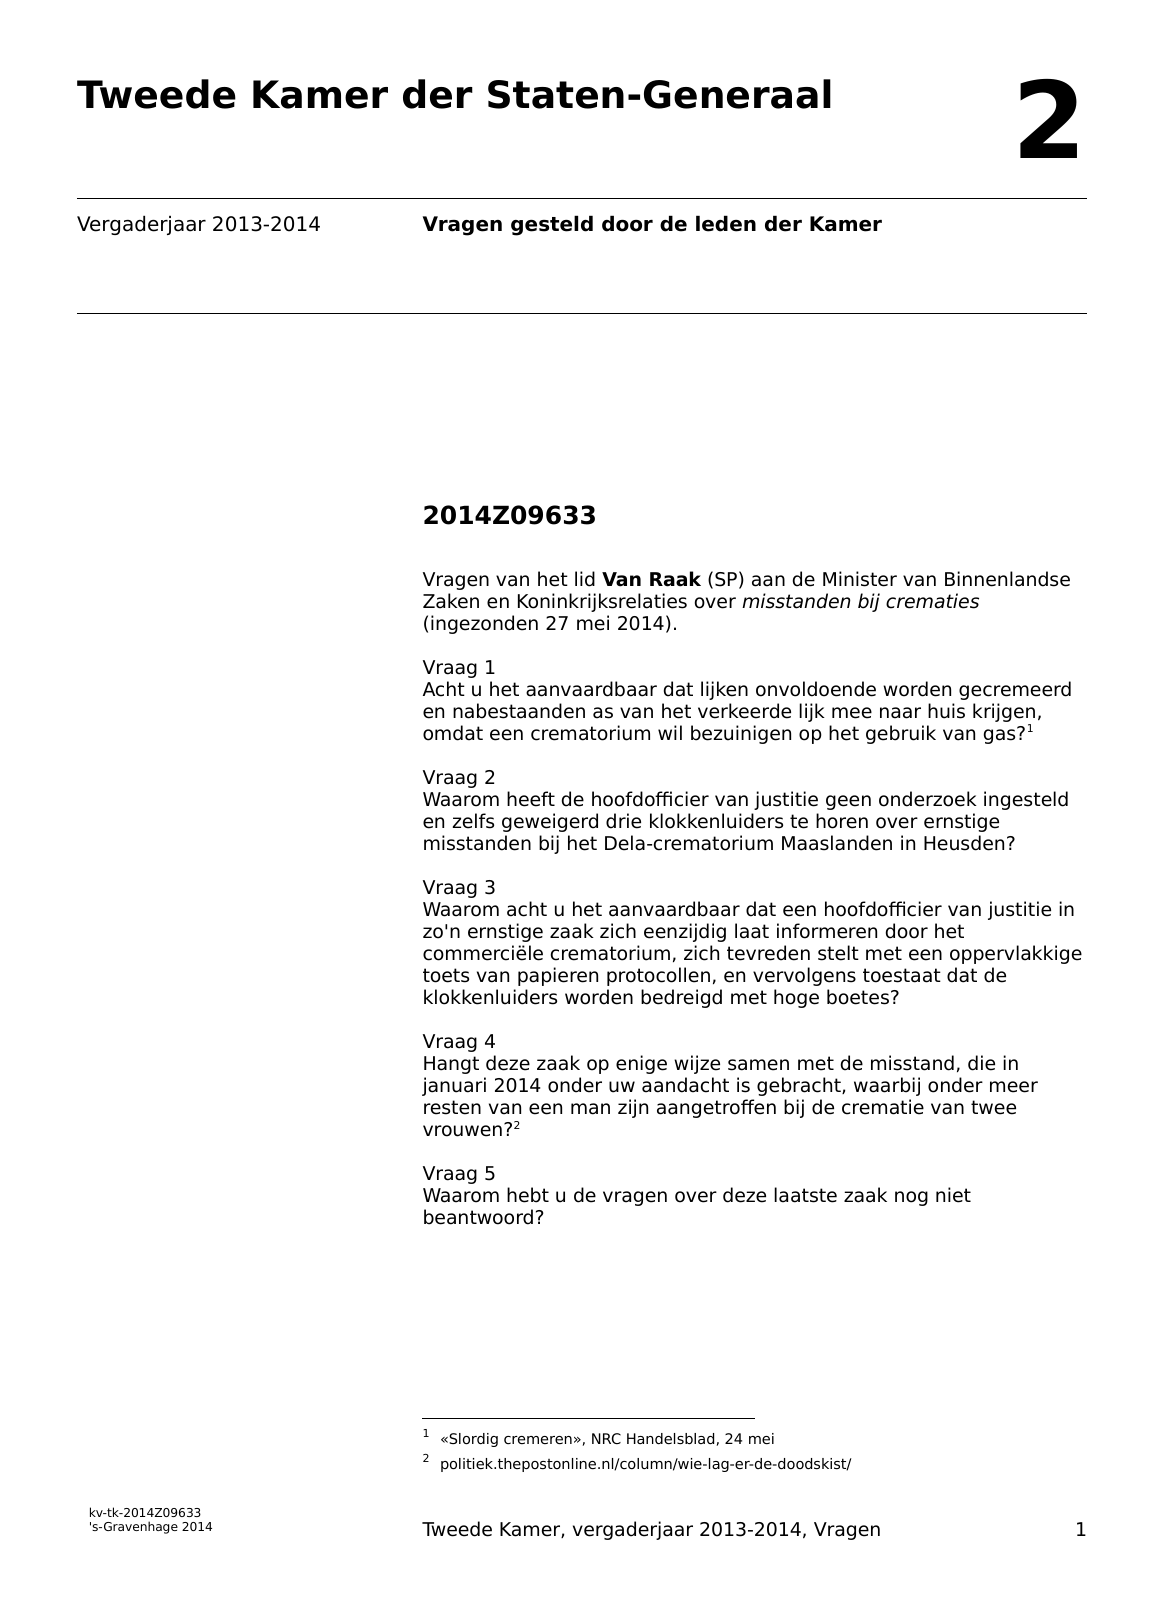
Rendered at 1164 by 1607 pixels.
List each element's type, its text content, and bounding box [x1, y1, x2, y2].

text Vragen van het lid Van Raak (SP) aan de Minister van Binnenlandse Zaken en Koninkrijksrelaties over misstanden bij crematies (ingezonden 27 mei 2014). [422, 569, 1087, 635]
text Acht u het aanvaardbaar dat lijken onvoldoende worden gecremeerd en nabestaanden as van het verkeerde lijk mee naar huis krijgen, omdat een crematorium wil bezuinigen op het gebruik van gas? [422, 679, 1087, 745]
text Vraag 3 [422, 877, 1087, 899]
text Vraag 1 [422, 657, 1087, 679]
table_cell Vergaderjaar 2013-2014 [77, 199, 422, 313]
text 2014Z09633 [422, 501, 1087, 531]
table_header Tweede Kamer der Staten-Generaal [77, 59, 886, 198]
text politiek.thepostonline.nl/column/wie-lag-er-de-doodskist/ [422, 1452, 1087, 1474]
text Vraag 4 [422, 1031, 1087, 1053]
text 's-Gravenhage 2014 [88, 1520, 323, 1534]
text Hangt deze zaak op enige wijze samen met de misstand, die in januari 2014 onder uw aandacht is gebracht, waarbij onder meer resten van een man zijn aangetroffen bij de crematie van twee vrouwen? [422, 1053, 1087, 1141]
text Vraag 2 [422, 767, 1087, 789]
text Waarom acht u het aanvaardbaar dat een hoofdofficier van justitie in zo'n ernstige zaak zich eenzijdig laat informeren door het commerciële crematorium, zich tevreden stelt met een oppervlakkige toets van papieren protocollen, en vervolgens toestaat dat de klokkenluiders worden bedreigd met hoge boetes? [422, 899, 1087, 1009]
table_cell Vragen gesteld door de leden der Kamer [422, 199, 1087, 313]
table_header 2 [886, 59, 1087, 198]
text «Slordig cremeren», NRC Handelsblad, 24 mei [422, 1427, 1087, 1449]
text kv-tk-2014Z09633 [88, 1506, 323, 1520]
text Waarom heeft de hoofdofficier van justitie geen onderzoek ingesteld en zelfs geweigerd drie klokkenluiders te horen over ernstige misstanden bij het Dela-crematorium Maaslanden in Heusden? [422, 789, 1087, 855]
text Vraag 5 [422, 1163, 1087, 1185]
text Waarom hebt u de vragen over deze laatste zaak nog niet beantwoord? [422, 1185, 1087, 1229]
